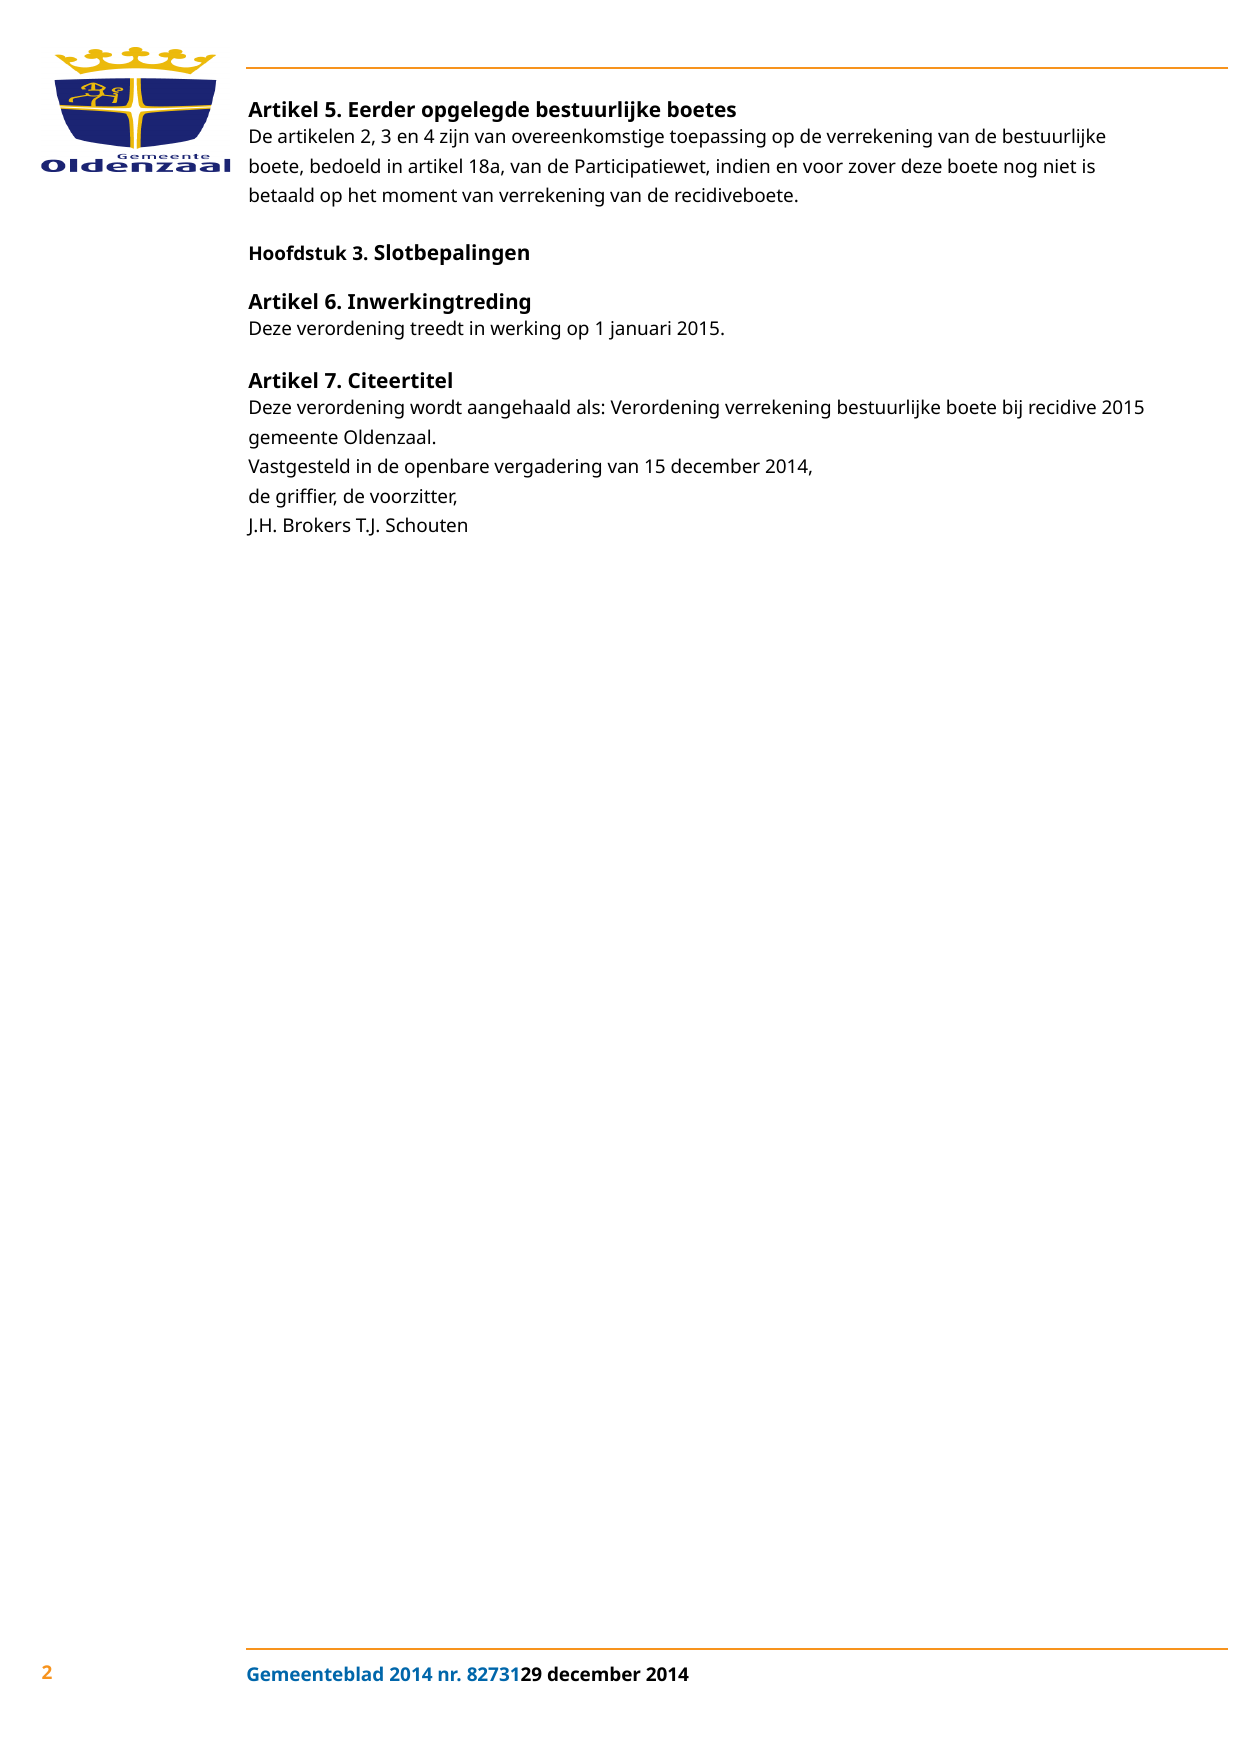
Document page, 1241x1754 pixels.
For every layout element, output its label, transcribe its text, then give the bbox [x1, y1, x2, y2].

text de griffier, de voorzitter, [248, 483, 1152, 509]
text Hoofdstuk 3. Slotbepalingen [248, 238, 1152, 266]
text Deze verordening treedt in werking op 1 januari 2015. [248, 315, 1152, 341]
text Artikel 5. Eerder opgelegde bestuurlijke boetes [248, 95, 1152, 123]
text Artikel 6. Inwerkingtreding [248, 287, 1152, 315]
text J.H. Brokers T.J. Schouten [248, 513, 1152, 538]
text Artikel 7. Citeertitel [248, 366, 1152, 394]
text Vastgesteld in de openbare vergadering van 15 december 2014, [248, 453, 1152, 479]
picture [41, 47, 231, 172]
text Deze verordening wordt aangehaald als: Verordening verrekening bestuurlijke boete bij recidive 2015 gemeente Oldenzaal. [248, 394, 1152, 449]
text De artikelen 2, 3 en 4 zijn van overeenkomstige toepassing op de verrekening van de bestuurlijke boete, bedoeld in artikel 18a, van de Participatiewet, indien en voor zover deze boete nog niet is betaald op het moment van verrekening van de recidiveboete. [248, 123, 1152, 208]
